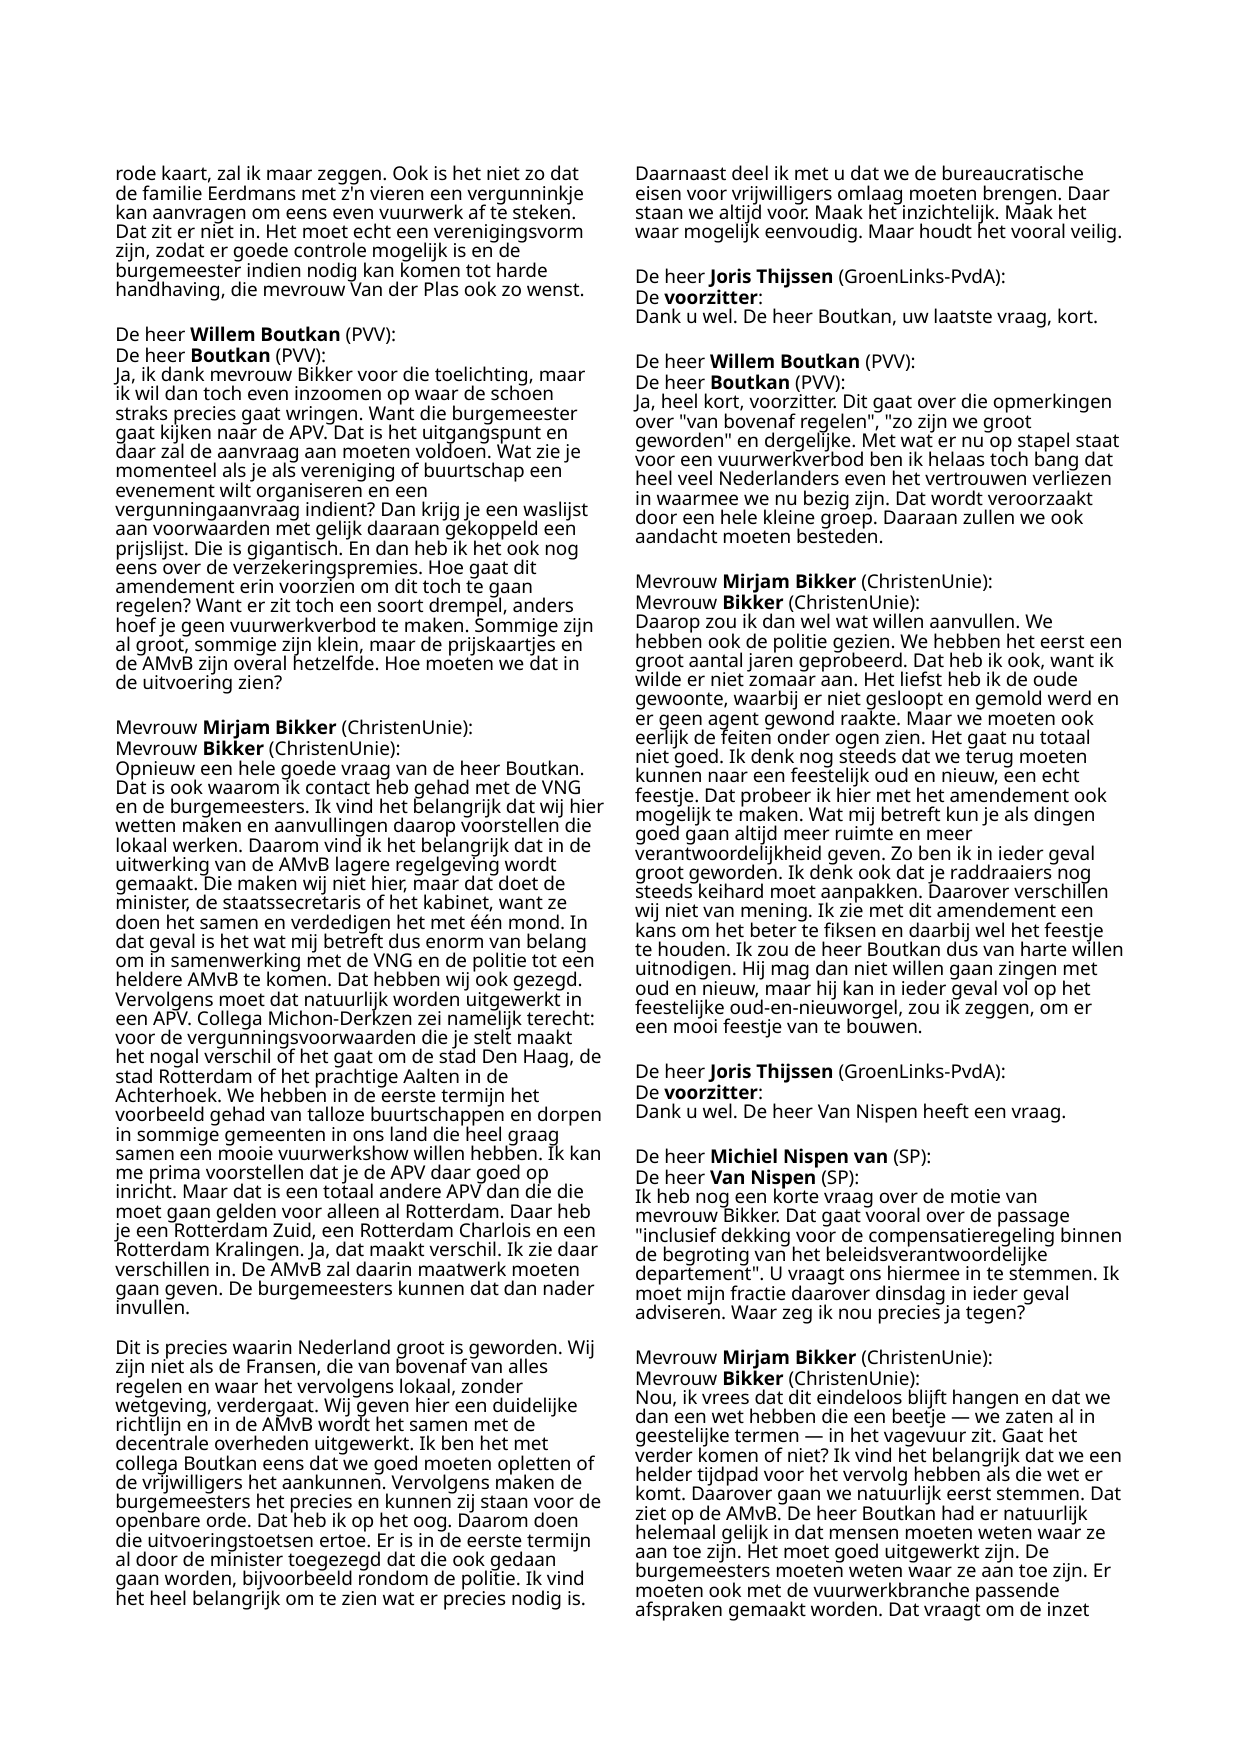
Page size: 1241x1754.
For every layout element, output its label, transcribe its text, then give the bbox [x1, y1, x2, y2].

text Ik heb nog een korte vraag over de motie van mevrouw Bikker. Dat gaat vooral over de passage "inclusief dekking voor de compensatieregeling binnen de begroting van het beleidsverantwoordelijke departement". U vraagt ons hiermee in te stemmen. Ik moet mijn fractie daarover dinsdag in ieder geval adviseren. Waar zeg ik nou precies ja tegen? [635, 1188, 1125, 1323]
text De heer Boutkan (PVV): [115, 347, 605, 366]
text Daarnaast deel ik met u dat we de bureaucratische eisen voor vrijwilligers omlaag moeten brengen. Daar staan we altijd voor. Maak het inzichtelijk. Maak het waar mogelijk eenvoudig. Maar houdt het vooral veilig. [635, 165, 1125, 242]
text Daarop zou ik dan wel wat willen aanvullen. We hebben ook de politie gezien. We hebben het eerst een groot aantal jaren geprobeerd. Dat heb ik ook, want ik wilde er niet zomaar aan. Het liefst heb ik de oude gewoonte, waarbij er niet gesloopt en gemold werd en er geen agent gewond raakte. Maar we moeten ook eerlijk de feiten onder ogen zien. Het gaat nu totaal niet goed. Ik denk nog steeds dat we terug moeten kunnen naar een feestelijk oud en nieuw, een echt feestje. Dat probeer ik hier met het amendement ook mogelijk te maken. Wat mij betreft kun je als dingen goed gaan altijd meer ruimte en meer verantwoordelijkheid geven. Zo ben ik in ieder geval groot geworden. Ik denk ook dat je raddraaiers nog steeds keihard moet aanpakken. Daarover verschillen wij niet van mening. Ik zie met dit amendement een kans om het beter te fiksen en daarbij wel het feestje te houden. Ik zou de heer Boutkan dus van harte willen uitnodigen. Hij mag dan niet willen gaan zingen met oud en nieuw, maar hij kan in ieder geval vol op het feestelijke oud-en-nieuworgel, zou ik zeggen, om er een mooi feestje van te bouwen. [635, 613, 1125, 1037]
text De heer Joris Thijssen (GroenLinks-PvdA): [635, 1058, 1125, 1084]
text De voorzitter: [635, 1084, 1125, 1103]
text Ja, heel kort, voorzitter. Dit gaat over die opmerkingen over "van bovenaf regelen", "zo zijn we groot geworden" en dergelijke. Met wat er nu op stapel staat voor een vuurwerkverbod ben ik helaas toch bang dat heel veel Nederlanders even het vertrouwen verliezen in waarmee we nu bezig zijn. Dat wordt veroorzaakt door een hele kleine groep. Daaraan zullen we ook aandacht moeten besteden. [635, 393, 1125, 547]
text rode kaart, zal ik maar zeggen. Ook is het niet zo dat de familie Eerdmans met z'n vieren een vergunninkje kan aanvragen om eens even vuurwerk af te steken. Dat zit er niet in. Het moet echt een verenigingsvorm zijn, zodat er goede controle mogelijk is en de burgemeester indien nodig kan komen tot harde handhaving, die mevrouw Van der Plas ook zo wenst. [115, 165, 605, 300]
text Opnieuw een hele goede vraag van de heer Boutkan. Dat is ook waarom ik contact heb gehad met de VNG en de burgemeesters. Ik vind het belangrijk dat wij hier wetten maken en aanvullingen daarop voorstellen die lokaal werken. Daarom vind ik het belangrijk dat in de uitwerking van de AMvB lagere regelgeving wordt gemaakt. Die maken wij niet hier, maar dat doet de minister, de staatssecretaris of het kabinet, want ze doen het samen en verdedigen het met één mond. In dat geval is het wat mij betreft dus enorm van belang om in samenwerking met de VNG en de politie tot een heldere AMvB te komen. Dat hebben wij ook gezegd. Vervolgens moet dat natuurlijk worden uitgewerkt in een APV. Collega Michon-Derkzen zei namelijk terecht: voor de vergunningsvoorwaarden die je stelt maakt het nogal verschil of het gaat om de stad Den Haag, de stad Rotterdam of het prachtige Aalten in de Achterhoek. We hebben in de eerste termijn het voorbeeld gehad van talloze buurtschappen en dorpen in sommige gemeenten in ons land die heel graag samen een mooie vuurwerkshow willen hebben. Ik kan me prima voorstellen dat je de APV daar goed op inricht. Maar dat is een totaal andere APV dan die die moet gaan gelden voor alleen al Rotterdam. Daar heb je een Rotterdam Zuid, een Rotterdam Charlois en een Rotterdam Kralingen. Ja, dat maakt verschil. Ik zie daar verschillen in. De AMvB zal daarin maatwerk moeten gaan geven. De burgemeesters kunnen dat dan nader invullen. [115, 759, 605, 1318]
text Nou, ik vrees dat dit eindeloos blijft hangen en dat we dan een wet hebben die een beetje — we zaten al in geestelijke termen — in het vagevuur zit. Gaat het verder komen of niet? Ik vind het belangrijk dat we een helder tijdpad voor het vervolg hebben als die wet er komt. Daarover gaan we natuurlijk eerst stemmen. Dat ziet op de AMvB. De heer Boutkan had er natuurlijk helemaal gelijk in dat mensen moeten weten waar ze aan toe zijn. Het moet goed uitgewerkt zijn. De burgemeesters moeten weten waar ze aan toe zijn. Er moeten ook met de vuurwerkbranche passende afspraken gemaakt worden. Dat vraagt om de inzet [635, 1389, 1125, 1620]
text Mevrouw Mirjam Bikker (ChristenUnie): [115, 714, 605, 740]
text Mevrouw Mirjam Bikker (ChristenUnie): [635, 1344, 1125, 1370]
text Dank u wel. De heer Boutkan, uw laatste vraag, kort. [635, 308, 1125, 327]
text Ja, ik dank mevrouw Bikker voor die toelichting, maar ik wil dan toch even inzoomen op waar de schoen straks precies gaat wringen. Want die burgemeester gaat kijken naar de APV. Dat is het uitgangspunt en daar zal de aanvraag aan moeten voldoen. Wat zie je momenteel als je als vereniging of buurtschap een evenement wilt organiseren en een vergunningaanvraag indient? Dan krijg je een waslijst aan voorwaarden met gelijk daaraan gekoppeld een prijslijst. Die is gigantisch. En dan heb ik het ook nog eens over de verzekeringspremies. Hoe gaat dit amendement erin voorzien om dit toch te gaan regelen? Want er zit toch een soort drempel, anders hoef je geen vuurwerkverbod te maken. Sommige zijn al groot, sommige zijn klein, maar de prijskaartjes en de AMvB zijn overal hetzelfde. Hoe moeten we dat in de uitvoering zien? [115, 366, 605, 694]
text Dit is precies waarin Nederland groot is geworden. Wij zijn niet als de Fransen, die van bovenaf van alles regelen en waar het vervolgens lokaal, zonder wetgeving, verdergaat. Wij geven hier een duidelijke richtlijn en in de AMvB wordt het samen met de decentrale overheden uitgewerkt. Ik ben het met collega Boutkan eens dat we goed moeten opletten of de vrijwilligers het aankunnen. Vervolgens maken de burgemeesters het precies en kunnen zij staan voor de openbare orde. Dat heb ik op het oog. Daarom doen die uitvoeringstoetsen ertoe. Er is in de eerste termijn al door de minister toegezegd dat die ook gedaan gaan worden, bijvoorbeeld rondom de politie. Ik vind het heel belangrijk om te zien wat er precies nodig is. [115, 1339, 605, 1609]
text De heer Willem Boutkan (PVV): [635, 348, 1125, 374]
text De heer Van Nispen (SP): [635, 1169, 1125, 1188]
text Mevrouw Bikker (ChristenUnie): [635, 594, 1125, 613]
text Dank u wel. De heer Van Nispen heeft een vraag. [635, 1103, 1125, 1122]
text De heer Michiel Nispen van (SP): [635, 1143, 1125, 1169]
text Mevrouw Bikker (ChristenUnie): [115, 740, 605, 759]
text Mevrouw Bikker (ChristenUnie): [635, 1370, 1125, 1389]
text Mevrouw Mirjam Bikker (ChristenUnie): [635, 568, 1125, 594]
text De heer Boutkan (PVV): [635, 374, 1125, 393]
text De heer Willem Boutkan (PVV): [115, 321, 605, 347]
text De heer Joris Thijssen (GroenLinks-PvdA): [635, 263, 1125, 289]
text De voorzitter: [635, 289, 1125, 308]
